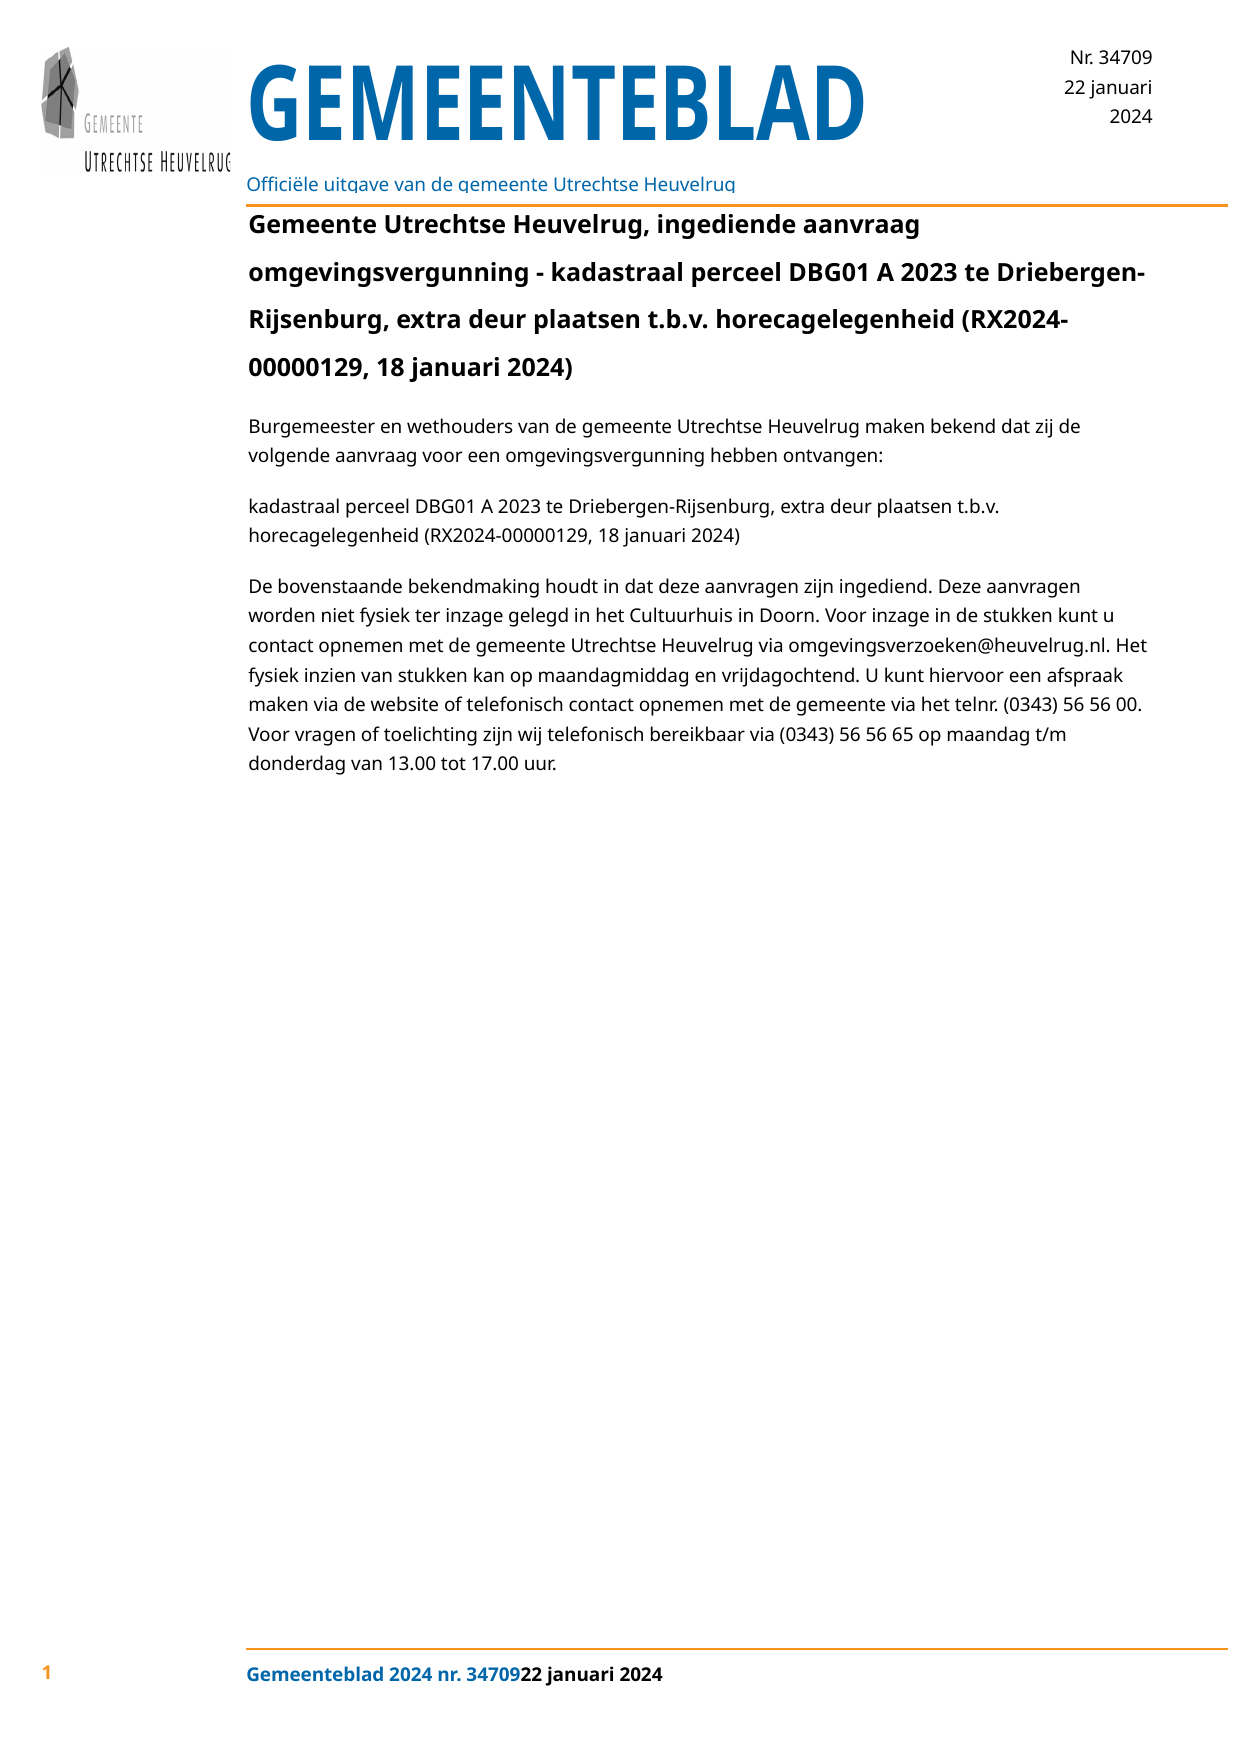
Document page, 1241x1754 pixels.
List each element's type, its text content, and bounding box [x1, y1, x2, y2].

text De bovenstaande bekendmaking houdt in dat deze aanvragen zijn ingediend. Deze aanvragen worden niet fysiek ter inzage gelegd in het Cultuurhuis in Doorn. Voor inzage in de stukken kunt u contact opnemen met de gemeente Utrechtse Heuvelrug via omgevingsverzoeken@heuvelrug.nl. Het fysiek inzien van stukken kan op maandagmiddag en vrijdagochtend. U kunt hiervoor een afspraak maken via de website of telefonisch contact opnemen met de gemeente via het telnr. (0343) 56 56 00. Voor vragen of toelichting zijn wij telefonisch bereikbaar via (0343) 56 56 65 op maandag t/m donderdag van 13.00 tot 17.00 uur. [248, 573, 1152, 776]
picture [41, 47, 231, 172]
text Burgemeester en wethouders van de gemeente Utrechtse Heuvelrug maken bekend dat zij de volgende aanvraag voor een omgevingsvergunning hebben ontvangen: [248, 413, 1152, 468]
text kadastraal perceel DBG01 A 2023 te Driebergen-Rijsenburg, extra deur plaatsen t.b.v. horecagelegenheid (RX2024-00000129, 18 januari 2024) [248, 493, 1152, 548]
text Gemeente Utrechtse Heuvelrug, ingediende aanvraag omgevingsvergunning - kadastraal perceel DBG01 A 2023 te Driebergen-Rijsenburg, extra deur plaatsen t.b.v. horecagelegenheid (RX2024-00000129, 18 januari 2024) [248, 207, 1152, 384]
